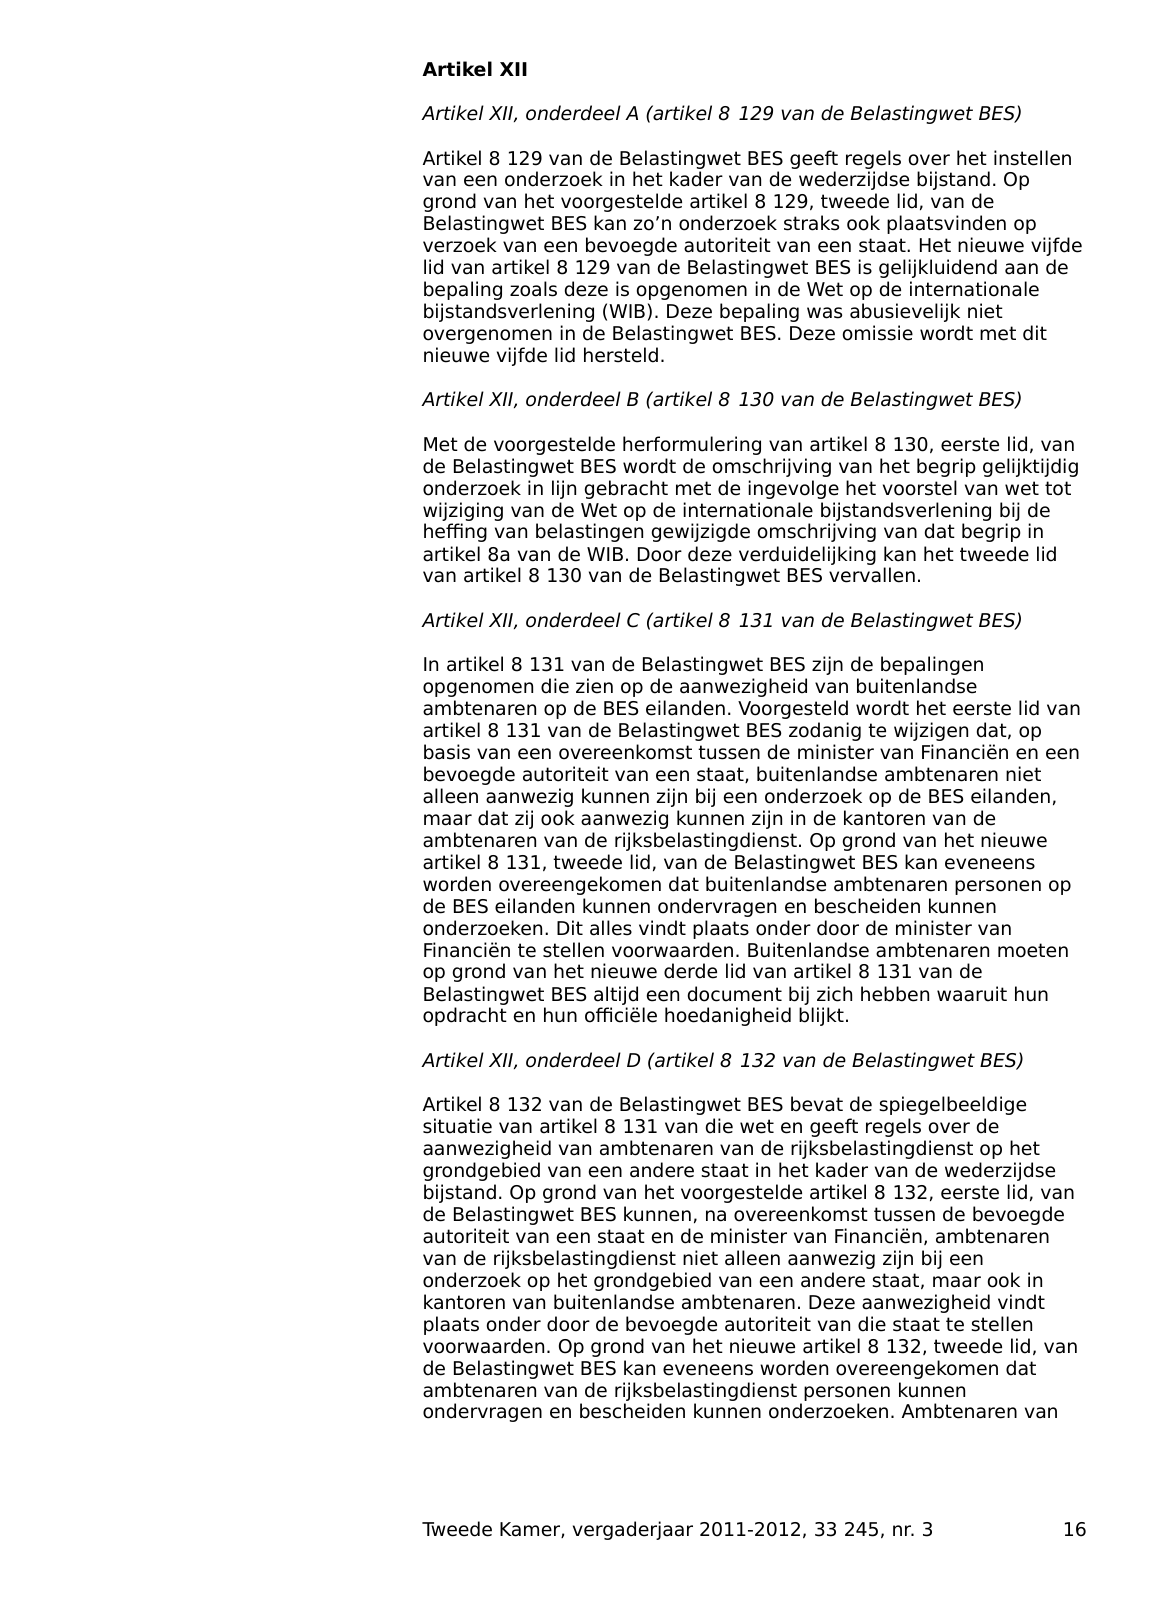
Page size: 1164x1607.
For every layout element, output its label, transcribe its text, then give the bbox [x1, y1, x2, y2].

text In artikel 8 131 van de Belastingwet BES zijn de bepalingen opgenomen die zien op de aanwezigheid van buitenlandse ambtenaren op de BES eilanden. Voorgesteld wordt het eerste lid van artikel 8 131 van de Belastingwet BES zodanig te wijzigen dat, op basis van een overeenkomst tussen de minister van Financiën en een bevoegde autoriteit van een staat, buitenlandse ambtenaren niet alleen aanwezig kunnen zijn bij een onderzoek op de BES eilanden, maar dat zij ook aanwezig kunnen zijn in de kantoren van de ambtenaren van de rijksbelastingdienst. Op grond van het nieuwe artikel 8 131, tweede lid, van de Belastingwet BES kan eveneens worden overeengekomen dat buitenlandse ambtenaren personen op de BES eilanden kunnen ondervragen en bescheiden kunnen onderzoeken. Dit alles vindt plaats onder door de minister van Financiën te stellen voorwaarden. Buitenlandse ambtenaren moeten op grond van het nieuwe derde lid van artikel 8 131 van de Belastingwet BES altijd een document bij zich hebben waaruit hun opdracht en hun officiële hoedanigheid blijkt. [422, 654, 1087, 1027]
text Artikel 8 132 van de Belastingwet BES bevat de spiegelbeeldige situatie van artikel 8 131 van die wet en geeft regels over de aanwezigheid van ambtenaren van de rijksbelastingdienst op het grondgebied van een andere staat in het kader van de wederzijdse bijstand. Op grond van het voorgestelde artikel 8 132, eerste lid, van de Belastingwet BES kunnen, na overeenkomst tussen de bevoegde autoriteit van een staat en de minister van Financiën, ambtenaren van de rijksbelastingdienst niet alleen aanwezig zijn bij een onderzoek op het grondgebied van een andere staat, maar ook in kantoren van buitenlandse ambtenaren. Deze aanwezigheid vindt plaats onder door de bevoegde autoriteit van die staat te stellen voorwaarden. Op grond van het nieuwe artikel 8 132, tweede lid, van de Belastingwet BES kan eveneens worden overeengekomen dat ambtenaren van de rijksbelastingdienst personen kunnen ondervragen en bescheiden kunnen onderzoeken. Ambtenaren van [422, 1094, 1087, 1423]
subtitle Artikel XII, onderdeel B (artikel 8 130 van de Belastingwet BES) [422, 389, 1087, 411]
subtitle Artikel XII, onderdeel D (artikel 8 132 van de Belastingwet BES) [422, 1049, 1087, 1072]
subtitle Artikel XII, onderdeel C (artikel 8 131 van de Belastingwet BES) [422, 609, 1087, 632]
text Artikel 8 129 van de Belastingwet BES geeft regels over het instellen van een onderzoek in het kader van de wederzijdse bijstand. Op grond van het voorgestelde artikel 8 129, tweede lid, van de Belastingwet BES kan zo’n onderzoek straks ook plaatsvinden op verzoek van een bevoegde autoriteit van een staat. Het nieuwe vijfde lid van artikel 8 129 van de Belastingwet BES is gelijkluidend aan de bepaling zoals deze is opgenomen in de Wet op de internationale bijstandsverlening (WIB). Deze bepaling was abusievelijk niet overgenomen in de Belastingwet BES. Deze omissie wordt met dit nieuwe vijfde lid hersteld. [422, 147, 1087, 367]
subtitle Artikel XII, onderdeel A (artikel 8 129 van de Belastingwet BES) [422, 103, 1087, 125]
text Met de voorgestelde herformulering van artikel 8 130, eerste lid, van de Belastingwet BES wordt de omschrijving van het begrip gelijktijdig onderzoek in lijn gebracht met de ingevolge het voorstel van wet tot wijziging van de Wet op de internationale bijstandsverlening bij de heffing van belastingen gewijzigde omschrijving van dat begrip in artikel 8a van de WIB. Door deze verduidelijking kan het tweede lid van artikel 8 130 van de Belastingwet BES vervallen. [422, 433, 1087, 587]
subtitle Artikel XII [422, 59, 1087, 81]
